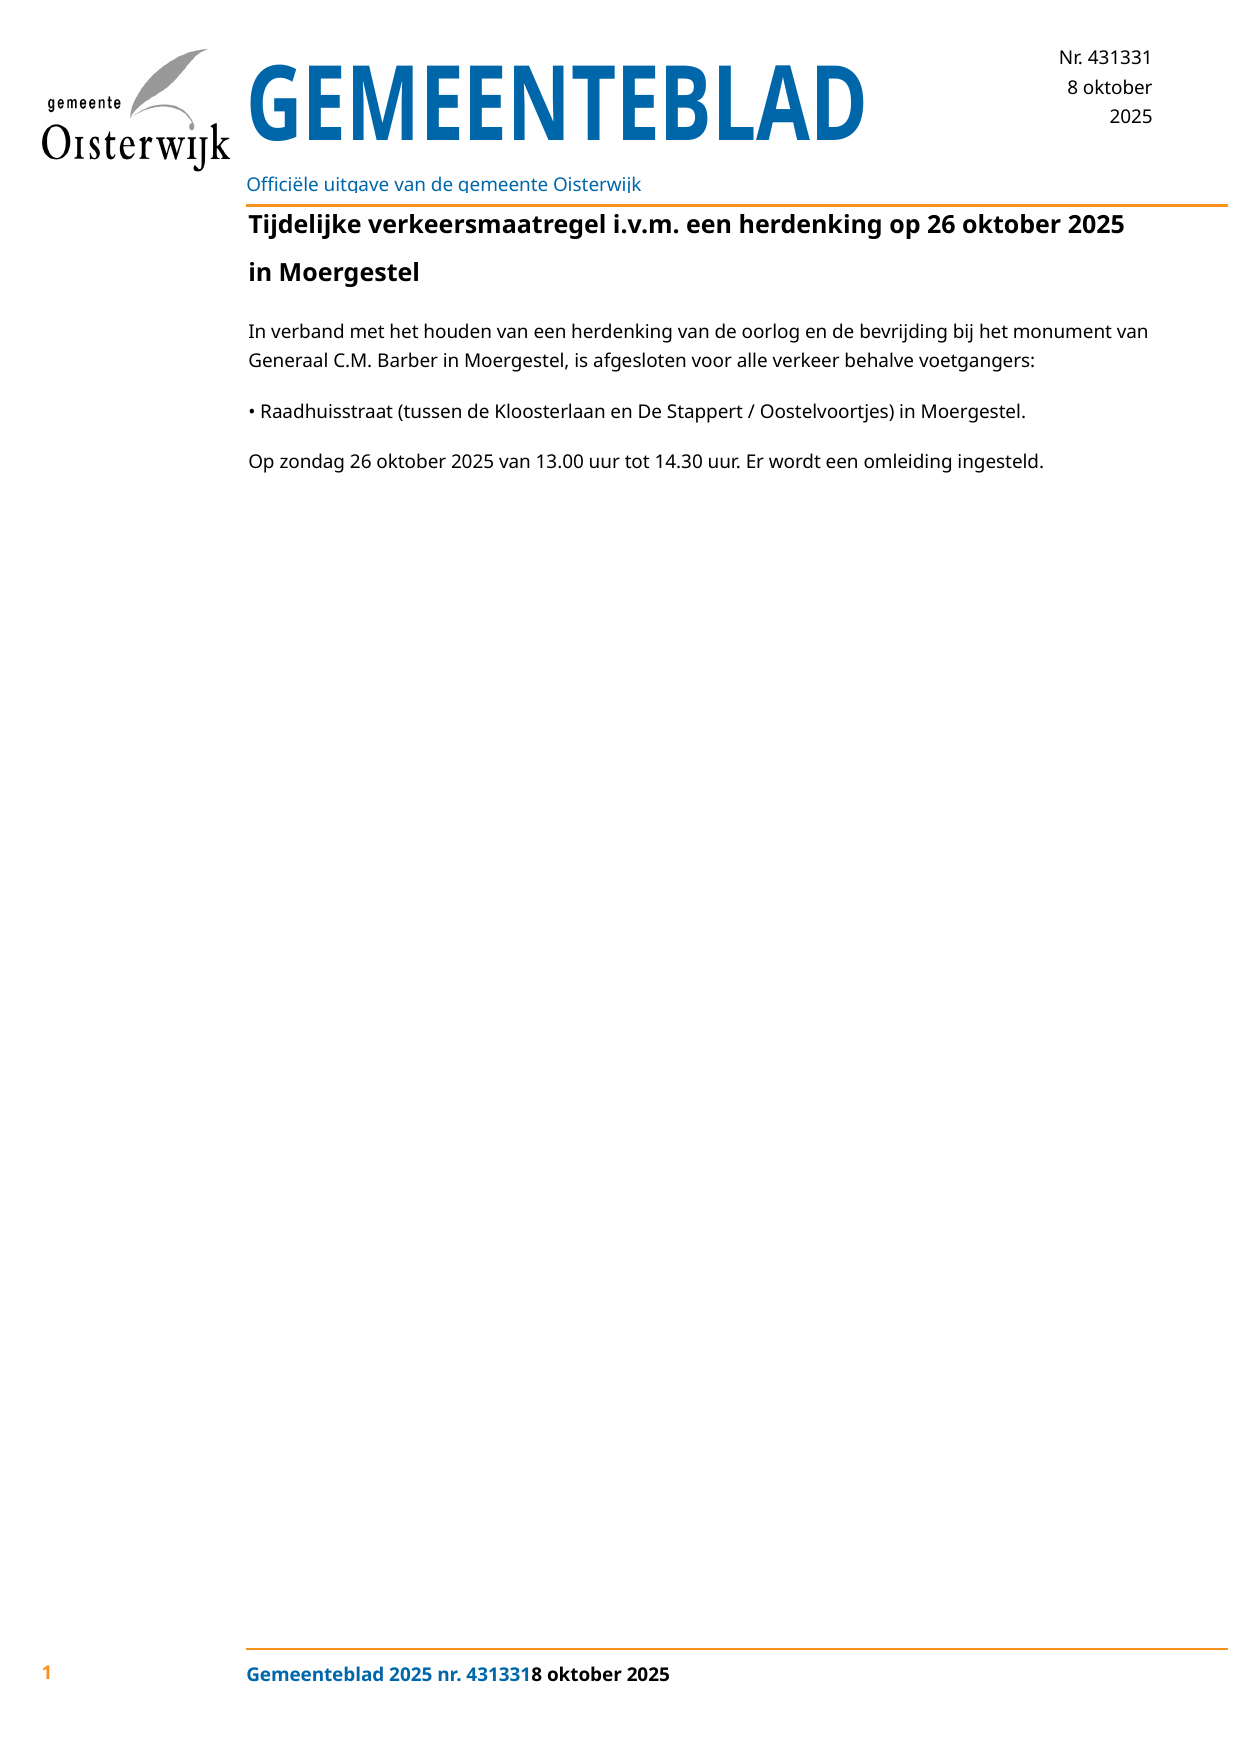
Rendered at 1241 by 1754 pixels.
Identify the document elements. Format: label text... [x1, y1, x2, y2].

text Tijdelijke verkeersmaatregel i.v.m. een herdenking op 26 oktober 2025 in Moergestel [248, 207, 1152, 288]
text In verband met het houden van een herdenking van de oorlog en de bevrijding bij het monument van Generaal C.M. Barber in Moergestel, is afgesloten voor alle verkeer behalve voetgangers: [248, 318, 1152, 373]
picture [41, 47, 231, 172]
text Op zondag 26 oktober 2025 van 13.00 uur tot 14.30 uur. Er wordt een omleiding ingesteld. [248, 448, 1152, 474]
text • Raadhuisstraat (tussen de Kloosterlaan en De Stappert / Oostelvoortjes) in Moergestel. [248, 398, 1152, 424]
